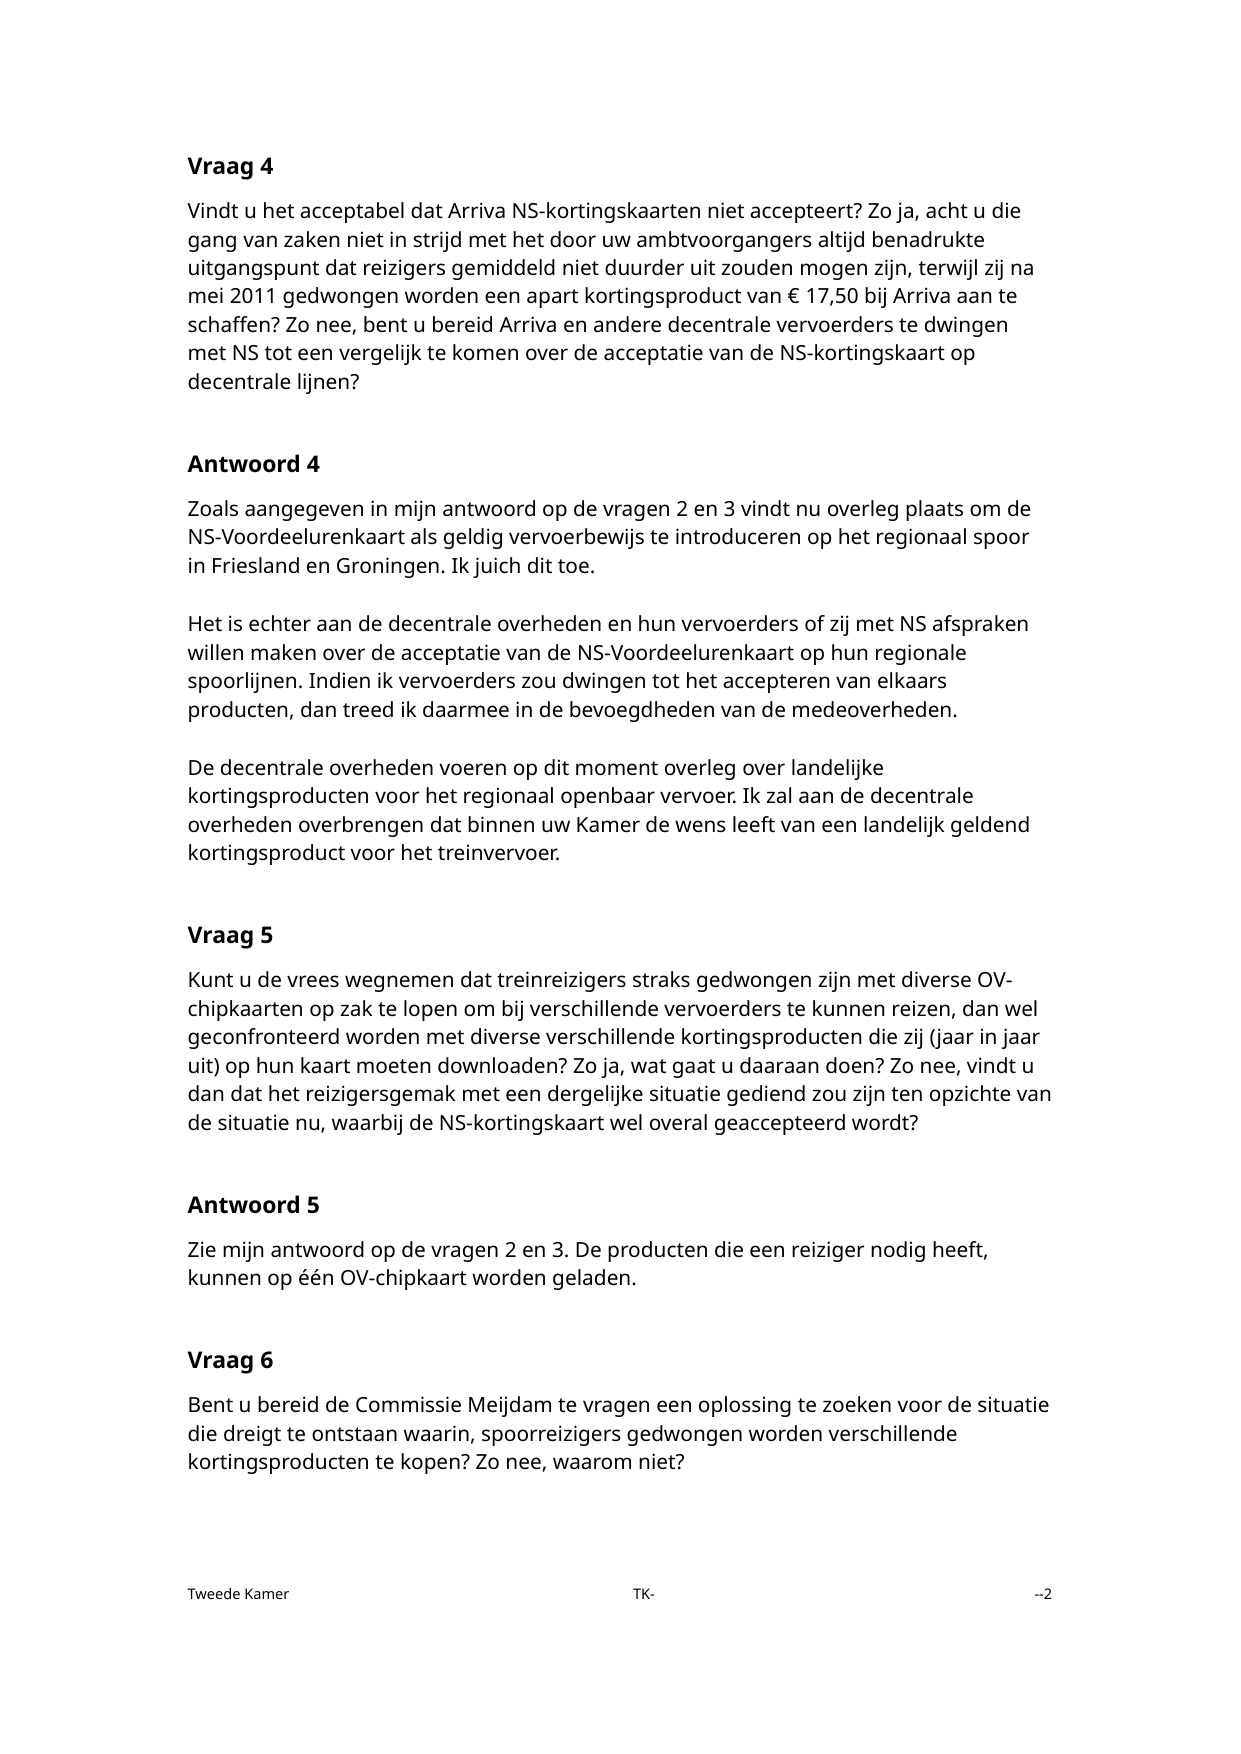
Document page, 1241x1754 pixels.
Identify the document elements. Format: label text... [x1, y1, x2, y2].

text De decentrale overheden voeren op dit moment overleg over landelijke kortingsproducten voor het regionaal openbaar vervoer. Ik zal aan de decentrale overheden overbrengen dat binnen uw Kamer de wens leeft van een landelijk geldend kortingsproduct voor het treinvervoer. [187, 753, 1053, 867]
text Vindt u het acceptabel dat Arriva NS-kortingskaarten niet accepteert? Zo ja, acht u die gang van zaken niet in strijd met het door uw ambtvoorgangers altijd benadrukte uitgangspunt dat reizigers gemiddeld niet duurder uit zouden mogen zijn, terwijl zij na mei 2011 gedwongen worden een apart kortingsproduct van € 17,50 bij Arriva aan te schaffen? Zo nee, bent u bereid Arriva en andere decentrale vervoerders te dwingen met NS tot een vergelijk te komen over de acceptatie van de NS-kortingskaart op decentrale lijnen? [187, 196, 1053, 395]
subtitle Antwoord 5 [187, 1189, 1053, 1220]
text Kunt u de vrees wegnemen dat treinreizigers straks gedwongen zijn met diverse OV-chipkaarten op zak te lopen om bij verschillende vervoerders te kunnen reizen, dan wel geconfronteerd worden met diverse verschillende kortingsproducten die zij (jaar in jaar uit) op hun kaart moeten downloaden? Zo ja, wat gaat u daaraan doen? Zo nee, vindt u dan dat het reizigersgemak met een dergelijke situatie gediend zou zijn ten opzichte van de situatie nu, waarbij de NS-kortingskaart wel overal geaccepteerd wordt? [187, 966, 1053, 1136]
text Zoals aangegeven in mijn antwoord op de vragen 2 en 3 vindt nu overleg plaats om de NS-Voordeelurenkaart als geldig vervoerbewijs te introduceren op het regionaal spoor in Friesland en Groningen. Ik juich dit toe. [187, 494, 1053, 579]
subtitle Vraag 5 [187, 919, 1053, 951]
subtitle Vraag 6 [187, 1344, 1053, 1376]
text Het is echter aan de decentrale overheden en hun vervoerders of zij met NS afspraken willen maken over de acceptatie van de NS-Voordeelurenkaart op hun regionale spoorlijnen. Indien ik vervoerders zou dwingen tot het accepteren van elkaars producten, dan treed ik daarmee in de bevoegdheden van de medeoverheden. [187, 609, 1053, 723]
subtitle Vraag 4 [187, 150, 1053, 181]
subtitle Antwoord 4 [187, 448, 1053, 479]
text Zie mijn antwoord op de vragen 2 en 3. De producten die een reiziger nodig heeft, kunnen op één OV-chipkaart worden geladen. [187, 1235, 1053, 1292]
text Bent u bereid de Commissie Meijdam te vragen een oplossing te zoeken voor de situatie die dreigt te ontstaan waarin, spoorreizigers gedwongen worden verschillende kortingsproducten te kopen? Zo nee, waarom niet? [187, 1391, 1053, 1476]
